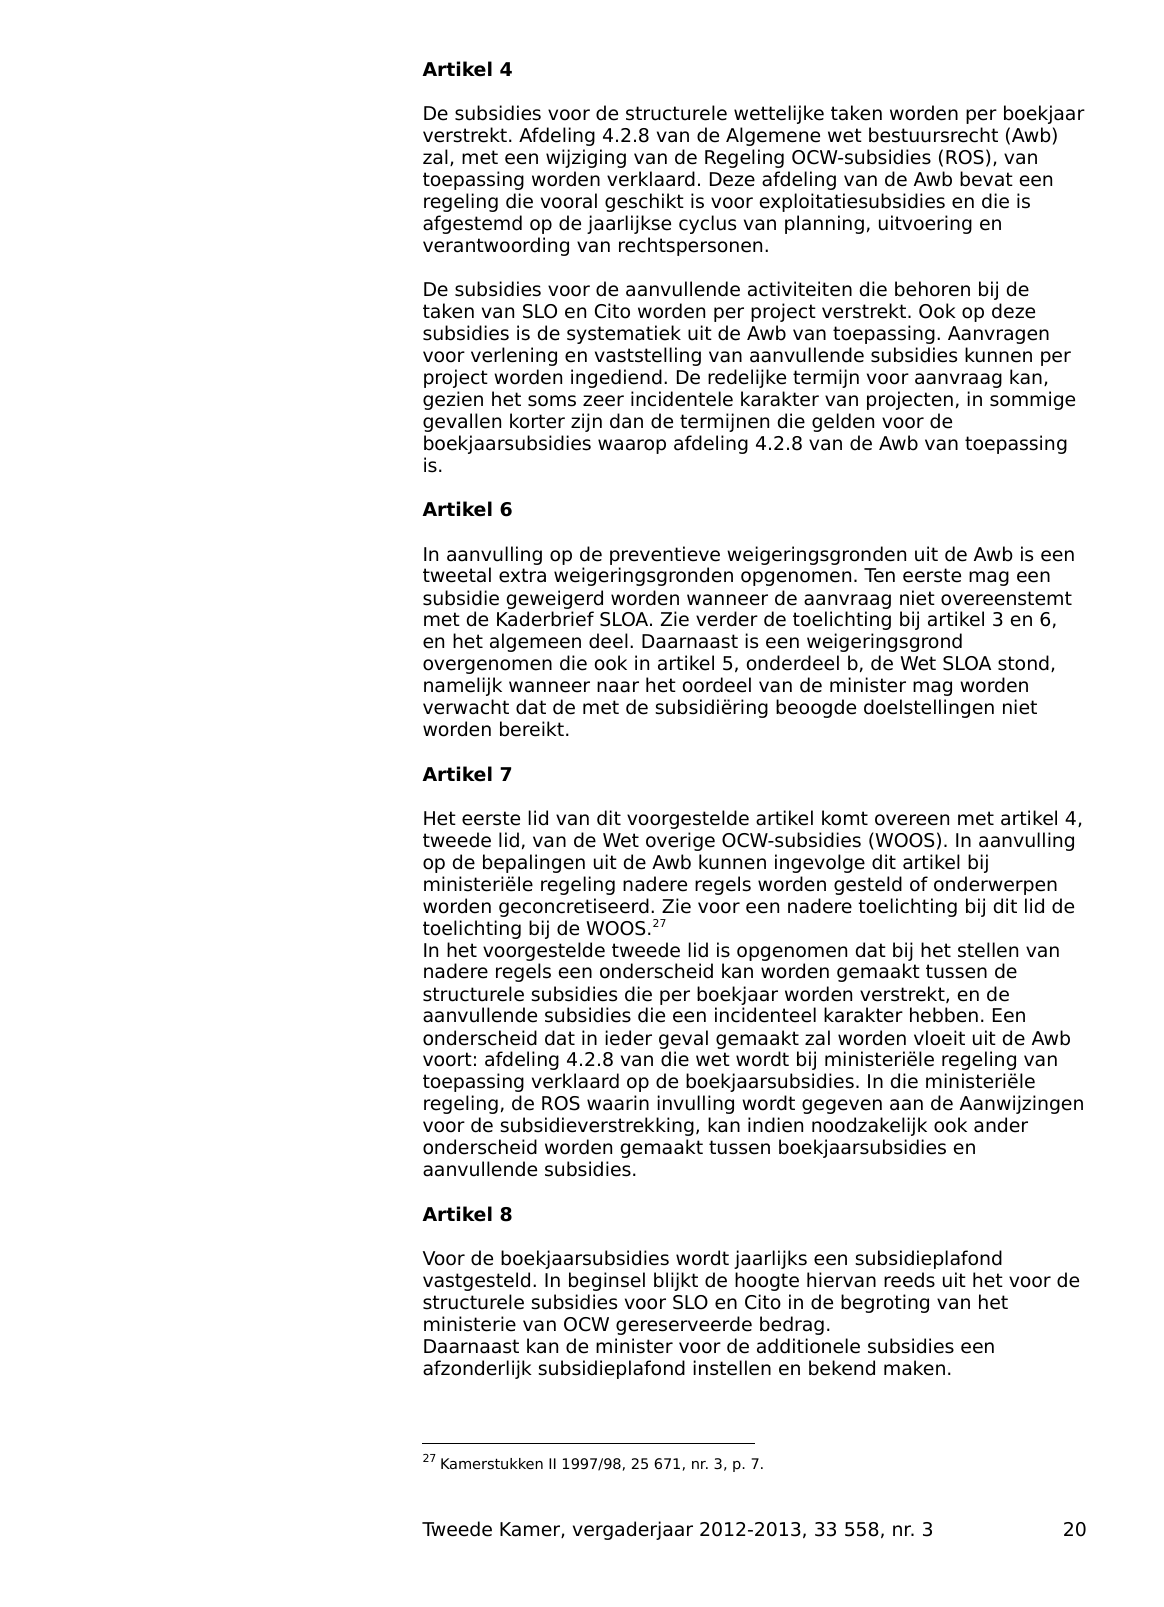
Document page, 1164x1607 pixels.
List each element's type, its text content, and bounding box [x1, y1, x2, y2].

text De subsidies voor de aanvullende activiteiten die behoren bij de taken van SLO en Cito worden per project verstrekt. Ook op deze subsidies is de systematiek uit de Awb van toepassing. Aanvragen voor verlening en vaststelling van aanvullende subsidies kunnen per project worden ingediend. De redelijke termijn voor aanvraag kan, gezien het soms zeer incidentele karakter van projecten, in sommige gevallen korter zijn dan de termijnen die gelden voor de boekjaarsubsidies waarop afdeling 4.2.8 van de Awb van toepassing is. [422, 279, 1087, 477]
subtitle Artikel 6 [422, 499, 1087, 521]
text Voor de boekjaarsubsidies wordt jaarlijks een subsidieplafond vastgesteld. In beginsel blijkt de hoogte hiervan reeds uit het voor de structurele subsidies voor SLO en Cito in de begroting van het ministerie van OCW gereserveerde bedrag. [422, 1248, 1087, 1336]
subtitle Artikel 4 [422, 59, 1087, 81]
text Daarnaast kan de minister voor de additionele subsidies een afzonderlijk subsidieplafond instellen en bekend maken. [422, 1336, 1087, 1379]
subtitle Artikel 7 [422, 763, 1087, 785]
text Kamerstukken II 1997/98, 25 671, nr. 3, p. 7. [422, 1452, 1087, 1474]
text In aanvulling op de preventieve weigeringsgronden uit de Awb is een tweetal extra weigeringsgronden opgenomen. Ten eerste mag een subsidie geweigerd worden wanneer de aanvraag niet overeenstemt met de Kaderbrief SLOA. Zie verder de toelichting bij artikel 3 en 6, en het algemeen deel. Daarnaast is een weigeringsgrond overgenomen die ook in artikel 5, onderdeel b, de Wet SLOA stond, namelijk wanneer naar het oordeel van de minister mag worden verwacht dat de met de subsidiëring beoogde doelstellingen niet worden bereikt. [422, 543, 1087, 741]
subtitle Artikel 8 [422, 1203, 1087, 1225]
text De subsidies voor de structurele wettelijke taken worden per boekjaar verstrekt. Afdeling 4.2.8 van de Algemene wet bestuursrecht (Awb) zal, met een wijziging van de Regeling OCW-subsidies (ROS), van toepassing worden verklaard. Deze afdeling van de Awb bevat een regeling die vooral geschikt is voor exploitatiesubsidies en die is afgestemd op de jaarlijkse cyclus van planning, uitvoering en verantwoording van rechtspersonen. [422, 103, 1087, 257]
text Het eerste lid van dit voorgestelde artikel komt overeen met artikel 4, tweede lid, van de Wet overige OCW-subsidies (WOOS). In aanvulling op de bepalingen uit de Awb kunnen ingevolge dit artikel bij ministeriële regeling nadere regels worden gesteld of onderwerpen worden geconcretiseerd. Zie voor een nadere toelichting bij dit lid de toelichting bij de WOOS. [422, 808, 1087, 939]
text In het voorgestelde tweede lid is opgenomen dat bij het stellen van nadere regels een onderscheid kan worden gemaakt tussen de structurele subsidies die per boekjaar worden verstrekt, en de aanvullende subsidies die een incidenteel karakter hebben. Een onderscheid dat in ieder geval gemaakt zal worden vloeit uit de Awb voort: afdeling 4.2.8 van die wet wordt bij ministeriële regeling van toepassing verklaard op de boekjaarsubsidies. In die ministeriële regeling, de ROS waarin invulling wordt gegeven aan de Aanwijzingen voor de subsidieverstrekking, kan indien noodzakelijk ook ander onderscheid worden gemaakt tussen boekjaarsubsidies en aanvullende subsidies. [422, 939, 1087, 1181]
